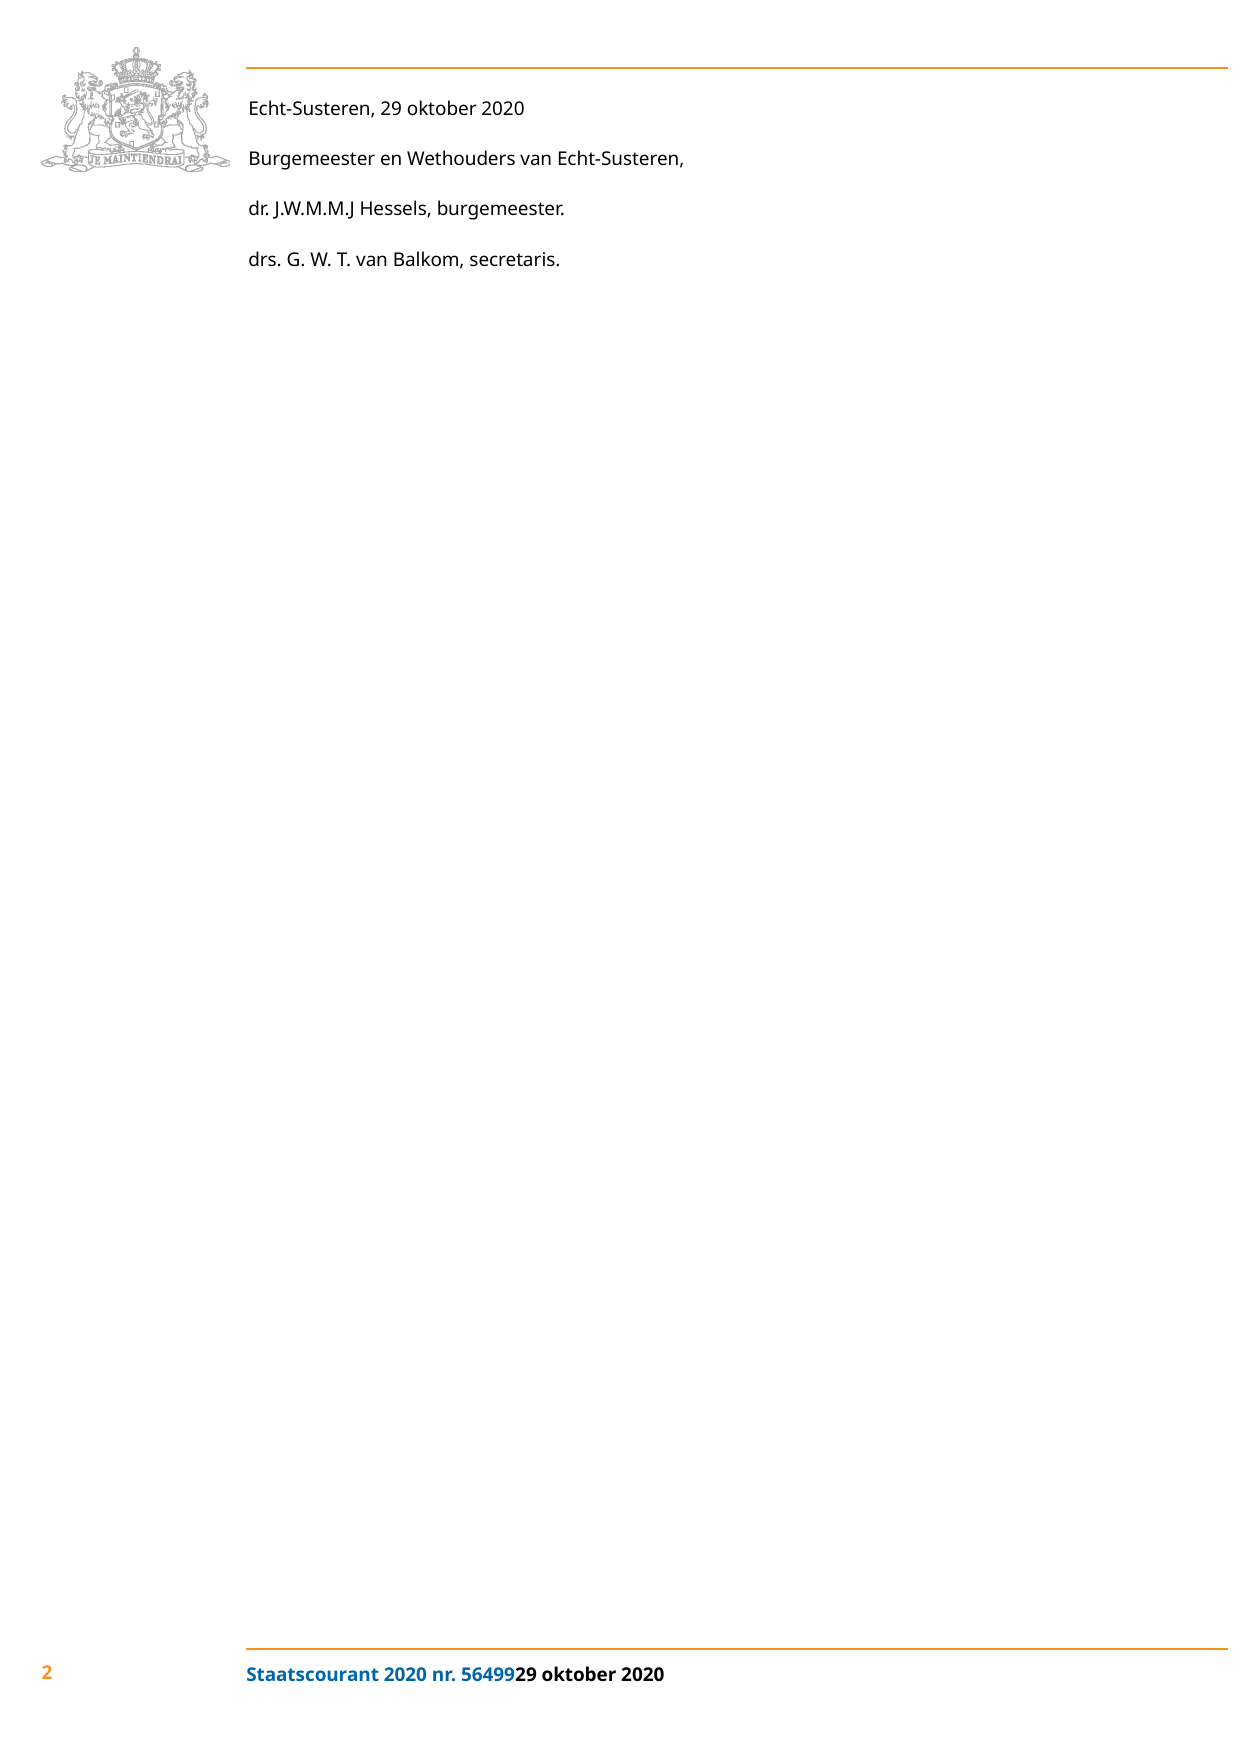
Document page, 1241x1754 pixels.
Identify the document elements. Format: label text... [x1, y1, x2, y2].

text dr. J.W.M.M.J Hessels, burgemeester. [248, 196, 1152, 221]
text Echt-Susteren, 29 oktober 2020 [248, 95, 1152, 121]
text Burgemeester en Wethouders van Echt-Susteren, [248, 145, 1152, 171]
text drs. G. W. T. van Balkom, secretaris. [248, 246, 1152, 272]
picture [41, 47, 231, 172]
